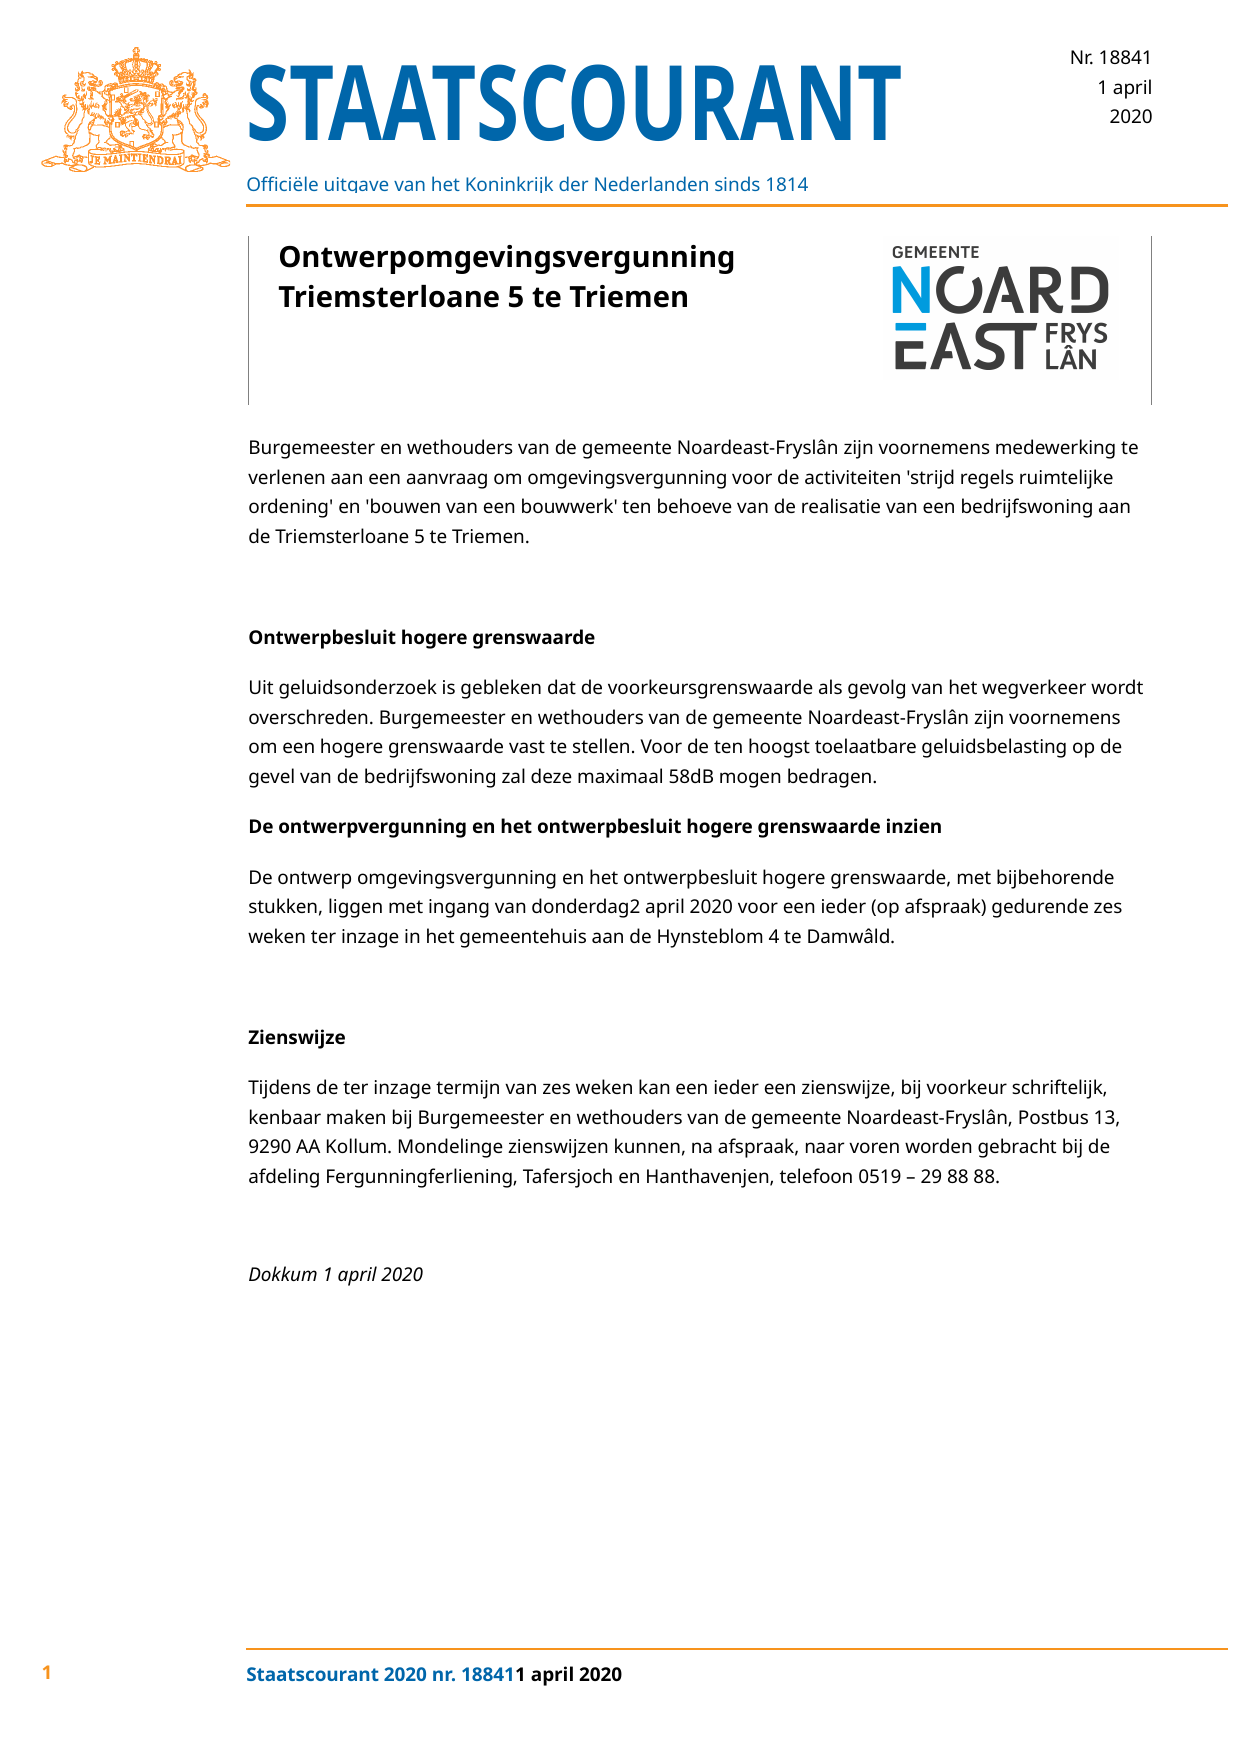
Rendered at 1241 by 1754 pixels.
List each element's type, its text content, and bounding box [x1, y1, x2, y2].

picture [882, 236, 1119, 380]
text Zienswijze [248, 1024, 1152, 1050]
table_header Ontwerpomgevingsvergunning Triemsterloane 5 te Triemen [249, 236, 850, 405]
text Uit geluidsonderzoek is gebleken dat de voorkeursgrenswaarde als gevolg van het wegverkeer wordt overschreden. Burgemeester en wethouders van de gemeente Noardeast-Fryslân zijn voornemens om een hogere grenswaarde vast te stellen. Voor de ten hoogst toelaatbare geluidsbelasting op de gevel van de bedrijfswoning zal deze maximaal 58dB mogen bedragen. [248, 674, 1152, 789]
picture [41, 47, 231, 172]
text Tijdens de ter inzage termijn van zes weken kan een ieder een zienswijze, bij voorkeur schriftelijk, kenbaar maken bij Burgemeester en wethouders van de gemeente Noardeast-Fryslân, Postbus 13, 9290 AA Kollum. Mondelinge zienswijzen kunnen, na afspraak, naar voren worden gebracht bij de afdeling Fergunningferliening, Tafersjoch en Hanthavenjen, telefoon 0519 – 29 88 88. [248, 1074, 1152, 1189]
table_header [850, 236, 1151, 405]
text De ontwerpvergunning en het ontwerpbesluit hogere grenswaarde inzien [248, 813, 1152, 839]
text Burgemeester en wethouders van de gemeente Noardeast-Fryslân zijn voornemens medewerking te verlenen aan een aanvraag om omgevingsvergunning voor de activiteiten 'strijd regels ruimtelijke ordening' en 'bouwen van een bouwwerk' ten behoeve van de realisatie van een bedrijfswoning aan de Triemsterloane 5 te Triemen. [248, 434, 1152, 549]
text De ontwerp omgevingsvergunning en het ontwerpbesluit hogere grenswaarde, met bijbehorende stukken, liggen met ingang van donderdag2 april 2020 voor een ieder (op afspraak) gedurende zes weken ter inzage in het gemeentehuis aan de Hynsteblom 4 te Damwâld. [248, 864, 1152, 949]
text Ontwerpbesluit hogere grenswaarde [248, 624, 1152, 650]
text Dokkum 1 april 2020 [248, 1261, 1152, 1287]
